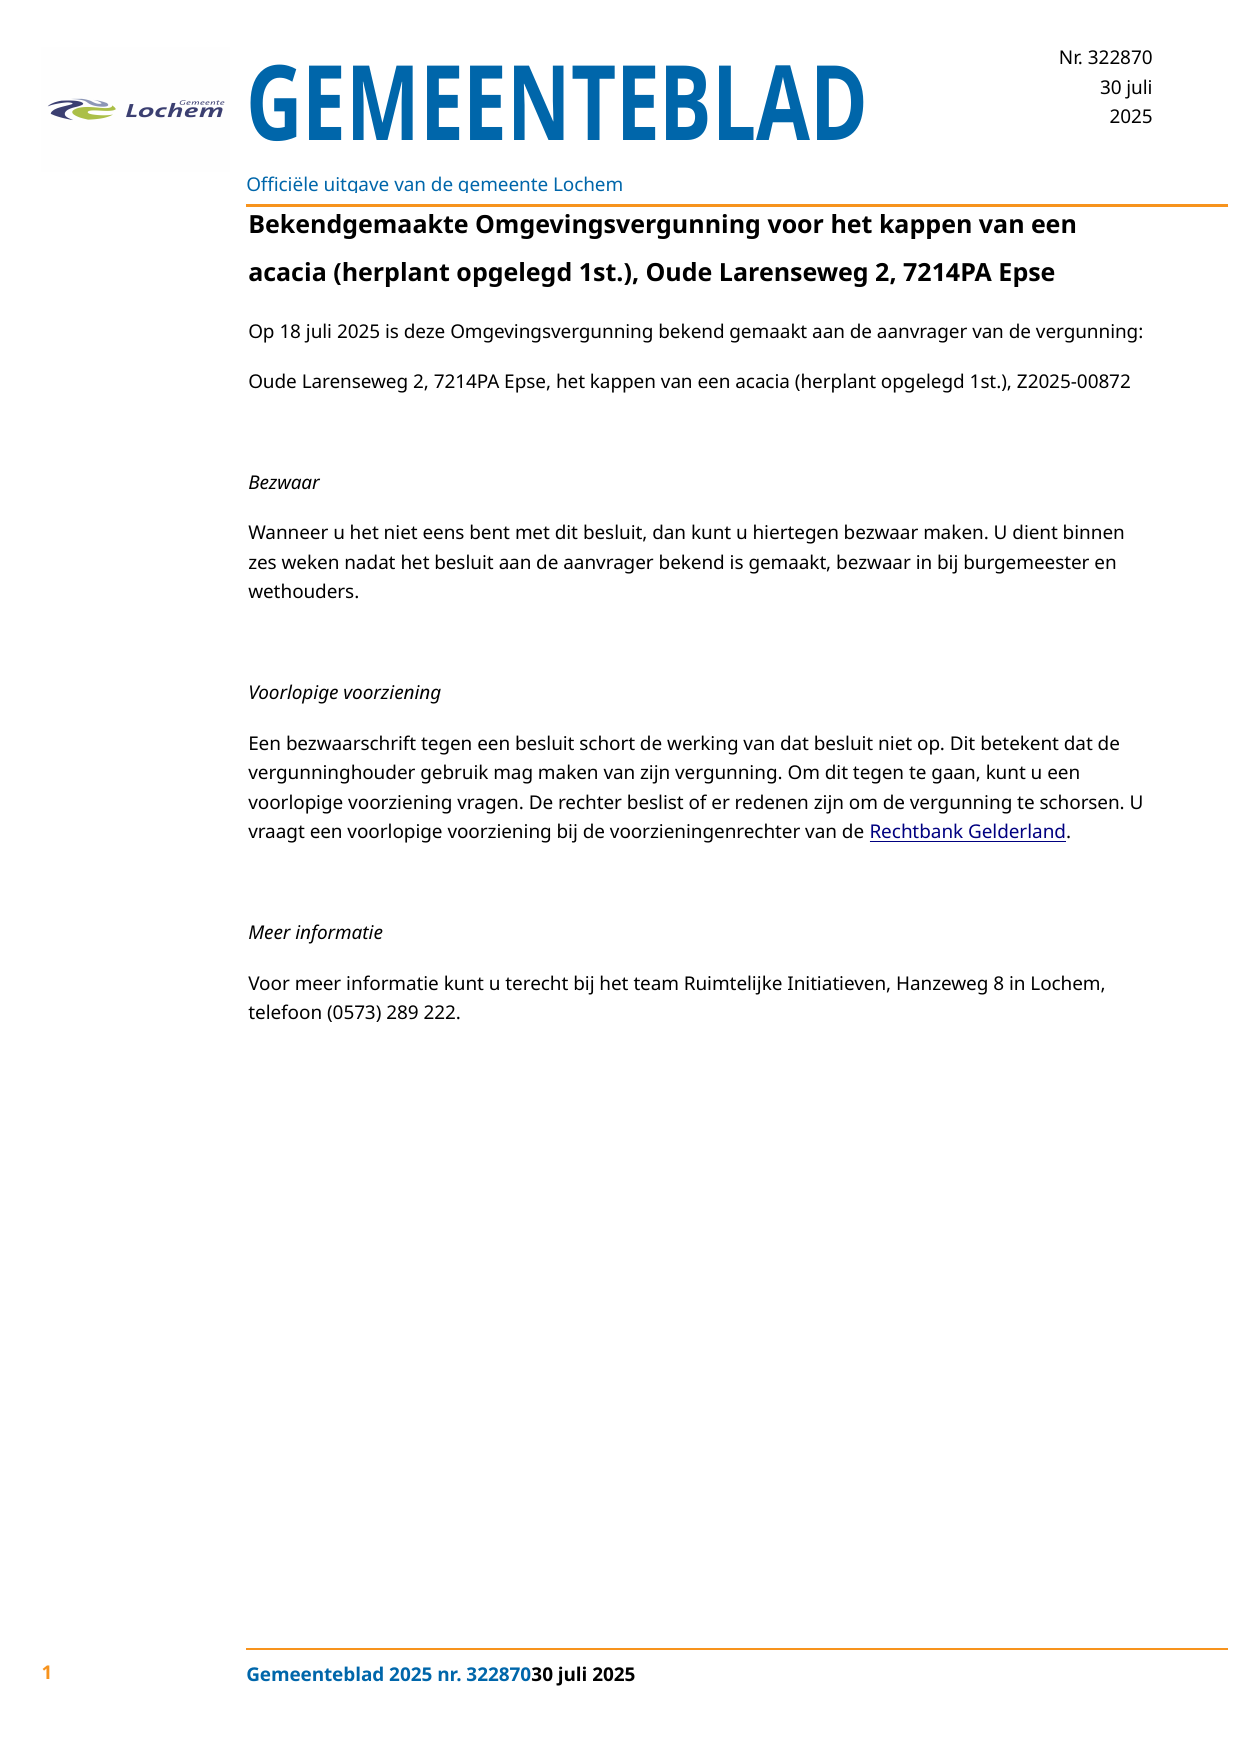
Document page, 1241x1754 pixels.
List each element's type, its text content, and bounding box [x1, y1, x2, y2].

text Een bezwaarschrift tegen een besluit schort de werking van dat besluit niet op. Dit betekent dat de vergunninghouder gebruik mag maken van zijn vergunning. Om dit tegen te gaan, kunt u een voorlopige voorziening vragen. De rechter beslist of er redenen zijn om de vergunning te schorsen. U vraagt een voorlopige voorziening bij de voorzieningenrechter van de Rechtbank Gelderland. [248, 730, 1152, 844]
text Meer informatie [248, 919, 1152, 945]
text Voorlopige voorziening [248, 679, 1152, 705]
text Bekendgemaakte Omgevingsvergunning voor het kappen van een acacia (herplant opgelegd 1st.), Oude Larenseweg 2, 7214PA Epse [248, 207, 1152, 288]
picture [41, 47, 231, 172]
text Op 18 juli 2025 is deze Omgevingsvergunning bekend gemaakt aan de aanvrager van de vergunning: [248, 318, 1152, 344]
text Bezwaar [248, 469, 1152, 495]
text Voor meer informatie kunt u terecht bij het team Ruimtelijke Initiatieven, Hanzeweg 8 in Lochem, telefoon (0573) 289 222. [248, 970, 1152, 1025]
text Wanneer u het niet eens bent met dit besluit, dan kunt u hiertegen bezwaar maken. U dient binnen zes weken nadat het besluit aan de aanvrager bekend is gemaakt, bezwaar in bij burgemeester en wethouders. [248, 519, 1152, 604]
text Oude Larenseweg 2, 7214PA Epse, het kappen van een acacia (herplant opgelegd 1st.), Z2025-00872 [248, 368, 1152, 394]
